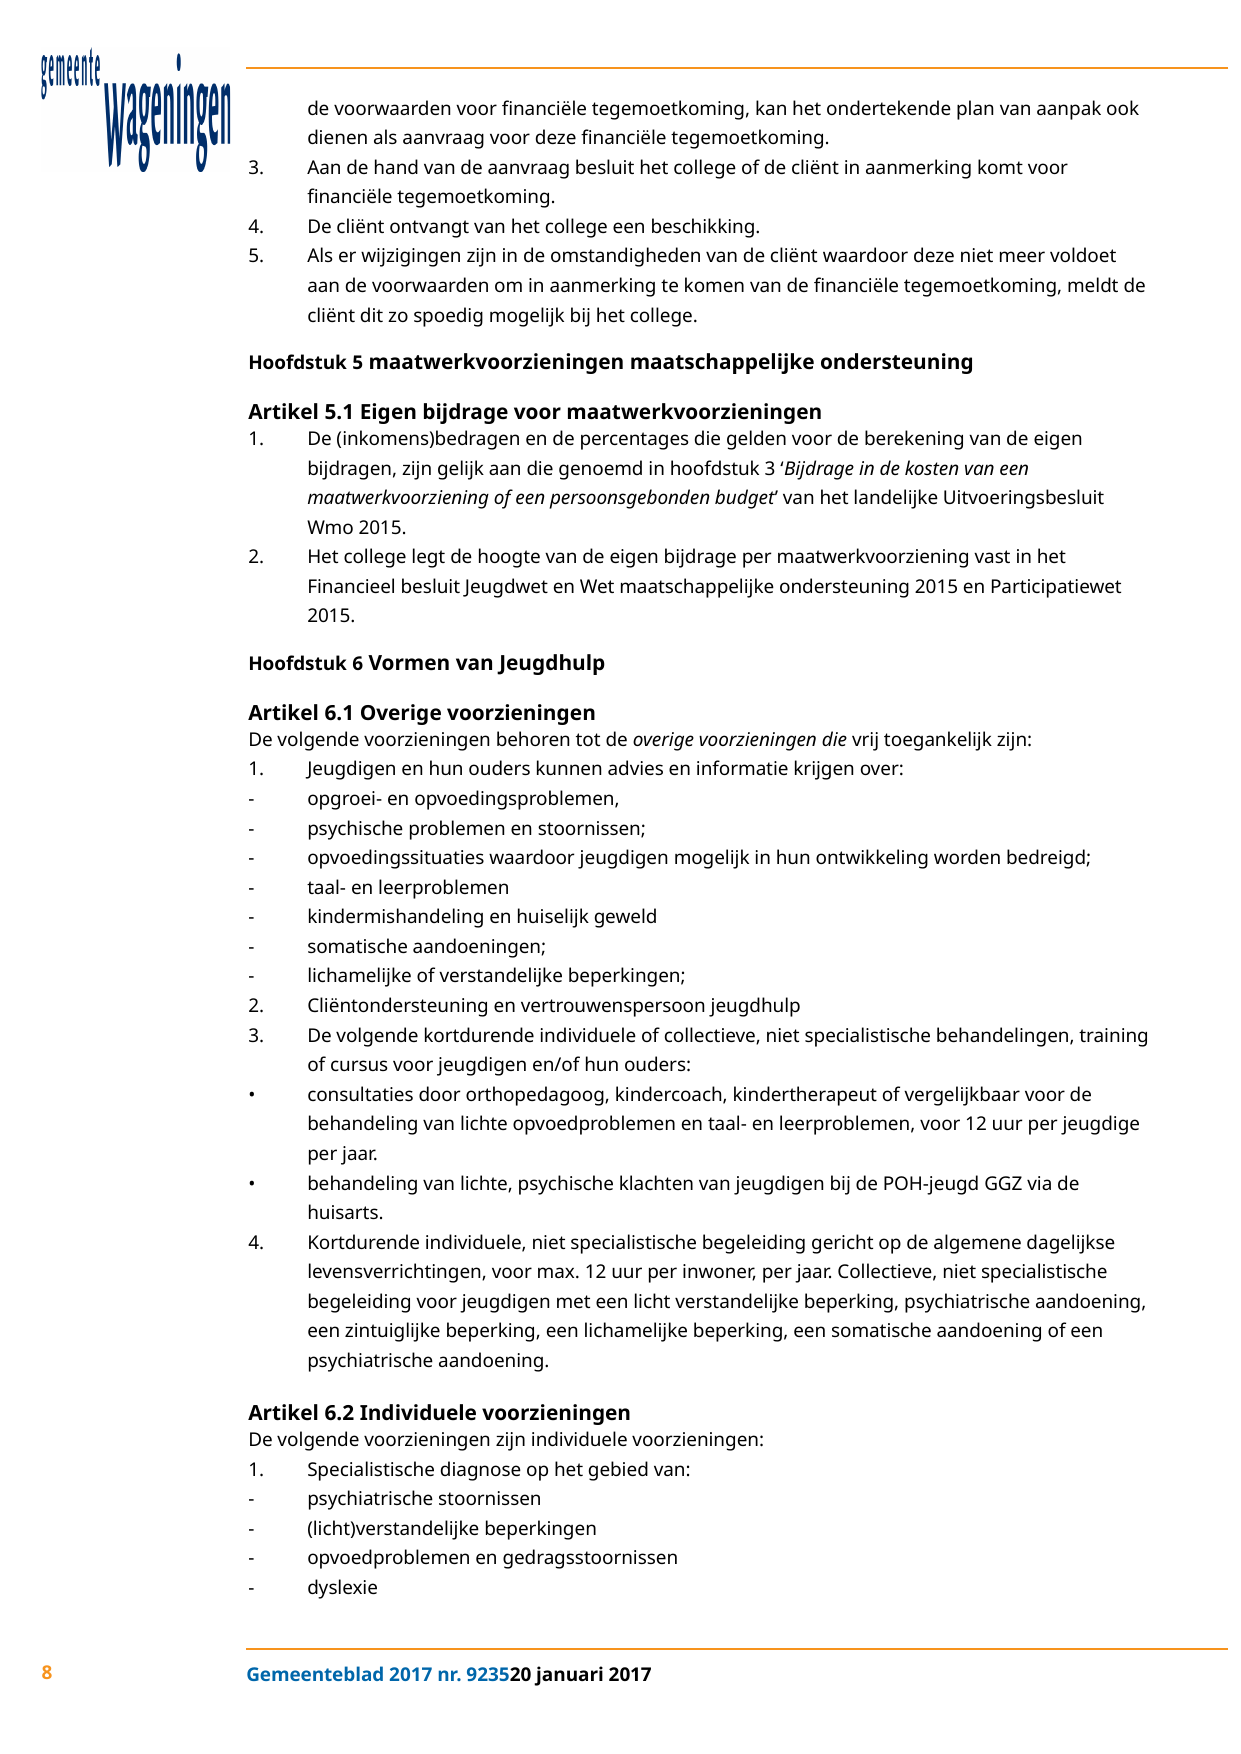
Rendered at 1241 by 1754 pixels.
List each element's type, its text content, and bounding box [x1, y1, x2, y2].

list opgroei- en opvoedingsproblemen, [248, 785, 1152, 811]
list (licht)verstandelijke beperkingen [248, 1515, 1152, 1541]
list Als er wijzigingen zijn in de omstandigheden van de cliënt waardoor deze niet meer voldoet aan de voorwaarden om in aanmerking te komen van de financiële tegemoetkoming, meldt de cliënt dit zo spoedig mogelijk bij het college. [248, 243, 1152, 328]
text Hoofdstuk 5 maatwerkvoorzieningen maatschappelijke ondersteuning [248, 347, 1152, 376]
list lichamelijke of verstandelijke beperkingen; [248, 963, 1152, 988]
list De (inkomens)bedragen en de percentages die gelden voor de berekening van de eigen bijdragen, zijn gelijk aan die genoemd in hoofdstuk 3 ‘Bijdrage in de kosten van een maatwerkvoorziening of een persoonsgebonden budget’ van het landelijke Uitvoeringsbesluit Wmo 2015. [248, 425, 1152, 540]
list psychiatrische stoornissen [248, 1485, 1152, 1511]
list opvoedingssituaties waardoor jeugdigen mogelijk in hun ontwikkeling worden bedreigd; [248, 844, 1152, 870]
list De volgende kortdurende individuele of collectieve, niet specialistische behandelingen, training of cursus voor jeugdigen en/of hun ouders: [248, 1022, 1152, 1077]
text Artikel 6.2 Individuele voorzieningen [248, 1398, 1152, 1426]
text Hoofdstuk 6 Vormen van Jeugdhulp [248, 648, 1152, 677]
list psychische problemen en stoornissen; [248, 815, 1152, 841]
list consultaties door orthopedagoog, kindercoach, kindertherapeut of vergelijkbaar voor de behandeling van lichte opvoedproblemen en taal- en leerproblemen, voor 12 uur per jeugdige per jaar. [248, 1081, 1152, 1166]
text Artikel 5.1 Eigen bijdrage voor maatwerkvoorzieningen [248, 397, 1152, 425]
list de voorwaarden voor financiële tegemoetkoming, kan het ondertekende plan van aanpak ook dienen als aanvraag voor deze financiële tegemoetkoming. [248, 95, 1152, 150]
text De volgende voorzieningen behoren tot de overige voorzieningen die vrij toegankelijk zijn: [248, 726, 1152, 752]
list Cliëntondersteuning en vertrouwenspersoon jeugdhulp [248, 992, 1152, 1018]
list Aan de hand van de aanvraag besluit het college of de cliënt in aanmerking komt voor financiële tegemoetkoming. [248, 154, 1152, 209]
list Jeugdigen en hun ouders kunnen advies en informatie krijgen over: [248, 756, 1152, 781]
list opvoedproblemen en gedragsstoornissen [248, 1544, 1152, 1570]
text Artikel 6.1 Overige voorzieningen [248, 698, 1152, 726]
list Het college legt de hoogte van de eigen bijdrage per maatwerkvoorziening vast in het Financieel besluit Jeugdwet en Wet maatschappelijke ondersteuning 2015 en Participatiewet 2015. [248, 543, 1152, 628]
list somatische aandoeningen; [248, 933, 1152, 959]
list dyslexie [248, 1574, 1152, 1600]
text De volgende voorzieningen zijn individuele voorzieningen: [248, 1426, 1152, 1452]
list behandeling van lichte, psychische klachten van jeugdigen bij de POH-jeugd GGZ via de huisarts. [248, 1170, 1152, 1225]
list Specialistische diagnose op het gebied van: [248, 1456, 1152, 1481]
list Kortdurende individuele, niet specialistische begeleiding gericht op de algemene dagelijkse levensverrichtingen, voor max. 12 uur per inwoner, per jaar. Collectieve, niet specialistische begeleiding voor jeugdigen met een licht verstandelijke beperking, psychiatrische aandoening, een zintuiglijke beperking, een lichamelijke beperking, een somatische aandoening of een psychiatrische aandoening. [248, 1229, 1152, 1373]
list kindermishandeling en huiselijk geweld [248, 903, 1152, 929]
list taal- en leerproblemen [248, 874, 1152, 900]
picture [41, 47, 231, 172]
list De cliënt ontvangt van het college een beschikking. [248, 213, 1152, 239]
